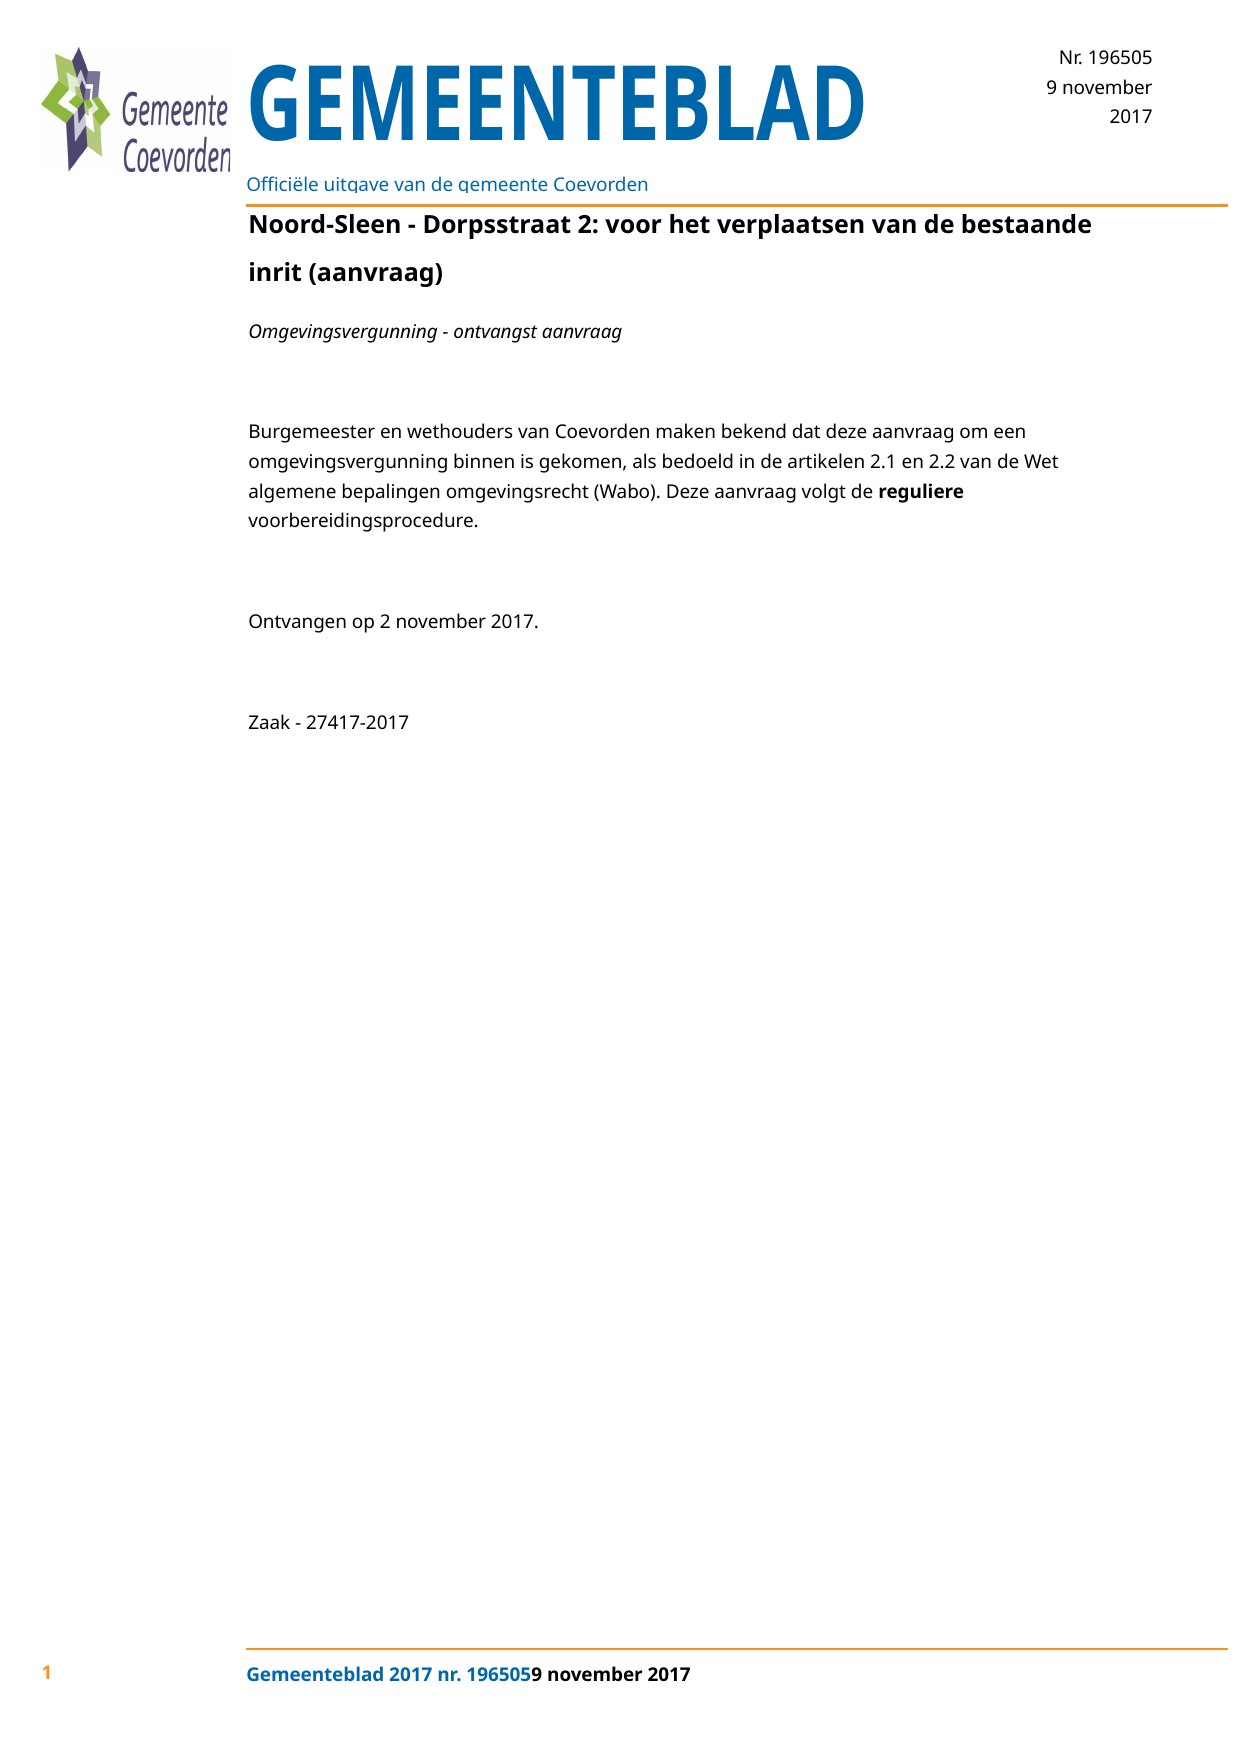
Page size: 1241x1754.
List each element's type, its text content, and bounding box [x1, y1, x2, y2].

text Burgemeester en wethouders van Coevorden maken bekend dat deze aanvraag om een omgevingsvergunning binnen is gekomen, als bedoeld in de artikelen 2.1 en 2.2 van de Wet algemene bepalingen omgevingsrecht (Wabo). Deze aanvraag volgt de reguliere voorbereidingsprocedure. [248, 419, 1152, 533]
text Omgevingsvergunning - ontvangst aanvraag [248, 318, 1152, 344]
text Zaak - 27417-2017 [248, 709, 1152, 735]
text Noord-Sleen - Dorpsstraat 2: voor het verplaatsen van de bestaande inrit (aanvraag) [248, 207, 1152, 288]
text Ontvangen op 2 november 2017. [248, 608, 1152, 634]
picture [41, 47, 231, 172]
